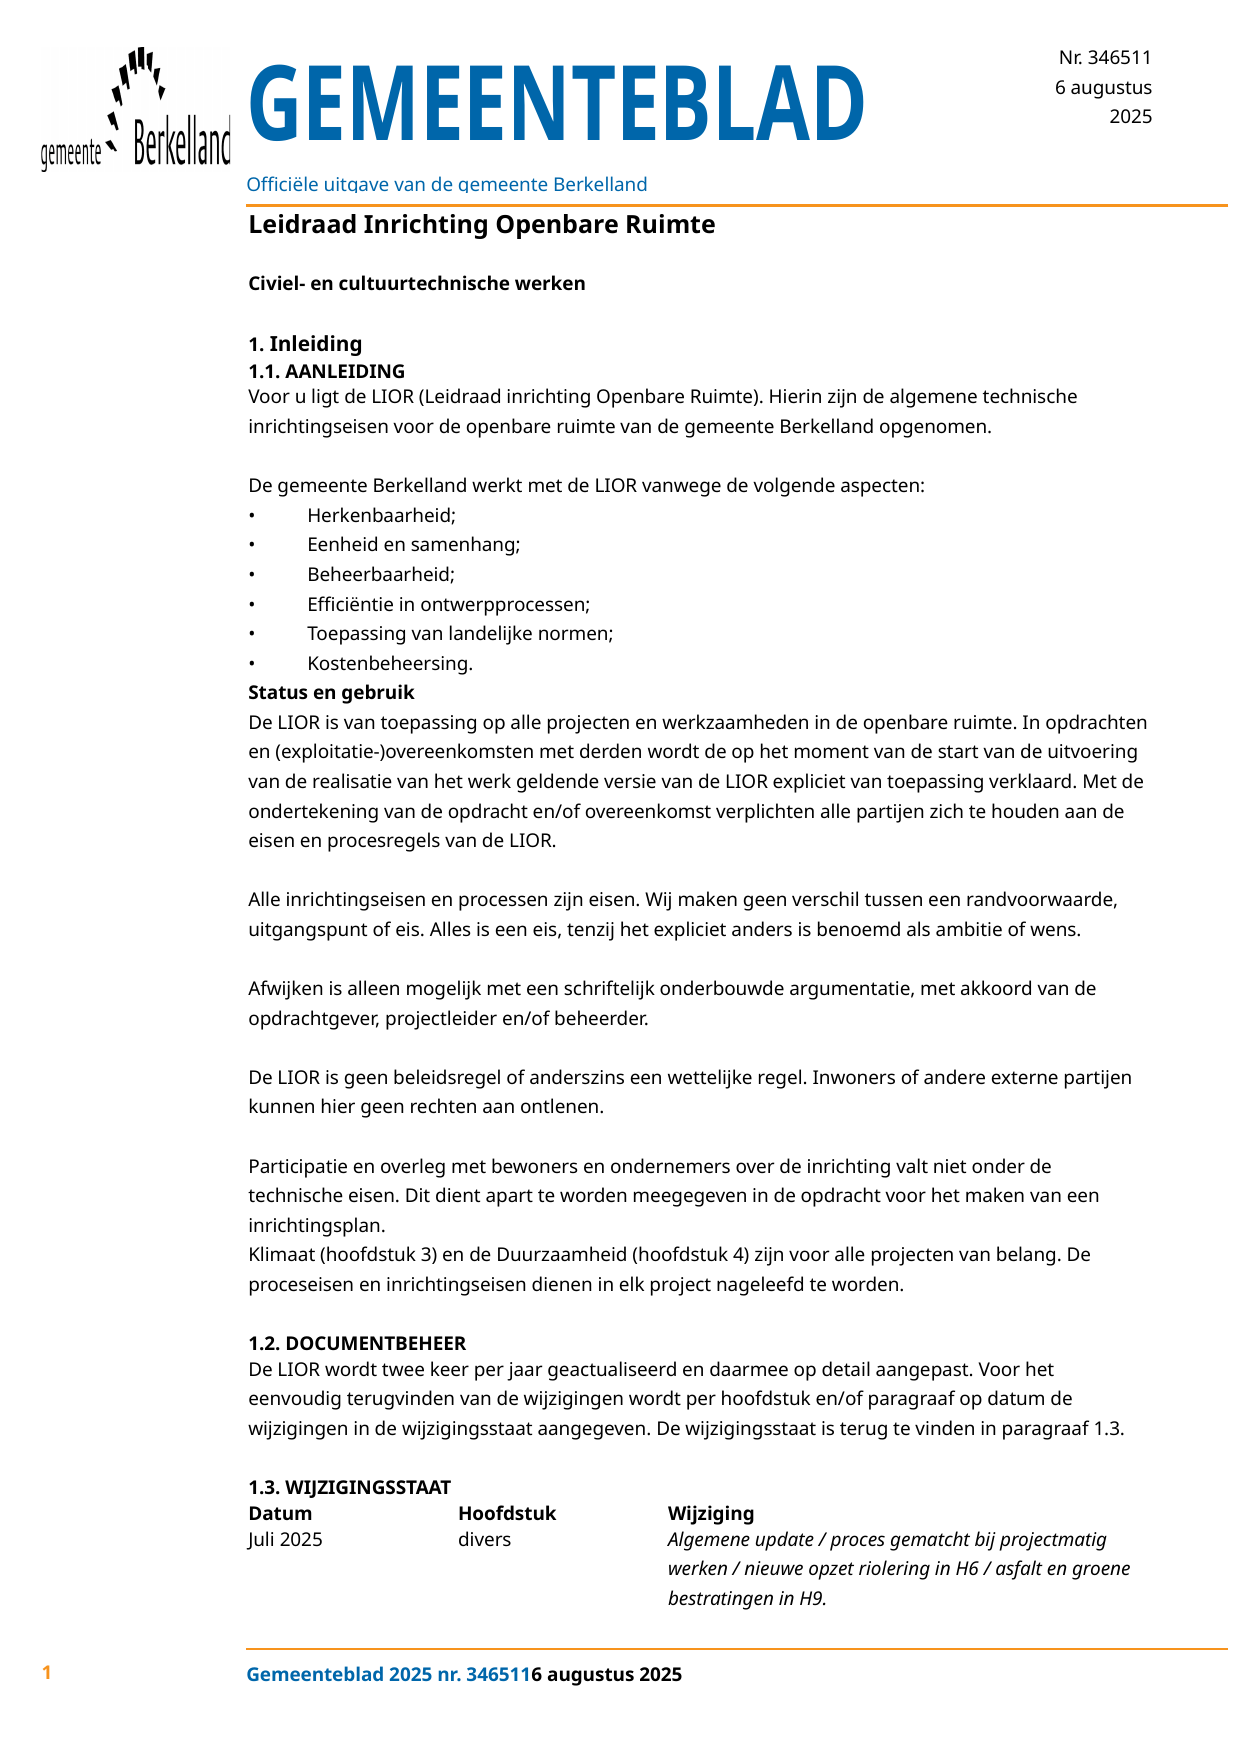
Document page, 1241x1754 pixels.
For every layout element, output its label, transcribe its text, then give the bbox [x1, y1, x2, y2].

list Kostenbeheersing. [248, 650, 1152, 676]
text 1.3. WIJZIGINGSSTAAT [248, 1474, 1152, 1500]
text Alle inrichtingseisen en processen zijn eisen. Wij maken geen verschil tussen een randvoorwaarde, uitgangspunt of eis. Alles is een eis, tenzij het expliciet anders is benoemd als ambitie of wens. [248, 887, 1152, 942]
list Toepassing van landelijke normen; [248, 620, 1152, 646]
text Afwijken is alleen mogelijk met een schriftelijk onderbouwde argumentatie, met akkoord van de opdrachtgever, projectleider en/of beheerder. [248, 975, 1152, 1031]
list Herkenbaarheid; [248, 502, 1152, 528]
text Status en gebruik [248, 679, 1152, 705]
table_header Hoofdstuk [458, 1500, 668, 1526]
table_cell divers [458, 1526, 668, 1611]
text 1.2. DOCUMENTBEHEER [248, 1330, 1152, 1356]
list Eenheid en samenhang; [248, 532, 1152, 557]
table_header Datum [248, 1500, 458, 1526]
text Participatie en overleg met bewoners en ondernemers over de inrichting valt niet onder de technische eisen. Dit dient apart te worden meegegeven in de opdracht voor het maken van een inrichtingsplan. [248, 1153, 1152, 1238]
table_cell Algemene update / proces gematcht bij projectmatig werken / nieuwe opzet riolering in H6 / asfalt en groene bestratingen in H9. [668, 1526, 1152, 1611]
text Voor u ligt de LIOR (Leidraad inrichting Openbare Ruimte). Hierin zijn de algemene technische inrichtingseisen voor de openbare ruimte van de gemeente Berkelland opgenomen. [248, 384, 1152, 439]
text Klimaat (hoofdstuk 3) en de Duurzaamheid (hoofdstuk 4) zijn voor alle projecten van belang. De proceseisen en inrichtingseisen dienen in elk project nageleefd te worden. [248, 1242, 1152, 1297]
list Efficiëntie in ontwerpprocessen; [248, 591, 1152, 616]
picture [41, 47, 231, 172]
table_cell Juli 2025 [248, 1526, 458, 1611]
text Leidraad Inrichting Openbare Ruimte [248, 207, 1152, 241]
text 1. Inleiding [248, 329, 1152, 358]
text De gemeente Berkelland werkt met de LIOR vanwege de volgende aspecten: [248, 472, 1152, 498]
text De LIOR is geen beleidsregel of anderszins een wettelijke regel. Inwoners of andere externe partijen kunnen hier geen rechten aan ontlenen. [248, 1064, 1152, 1119]
text 1.1. AANLEIDING [248, 358, 1152, 384]
text De LIOR is van toepassing op alle projecten en werkzaamheden in de openbare ruimte. In opdrachten en (exploitatie-)overeenkomsten met derden wordt de op het moment van de start van de uitvoering van de realisatie van het werk geldende versie van de LIOR expliciet van toepassing verklaard. Met de ondertekening van de opdracht en/of overeenkomst verplichten alle partijen zich te houden aan de eisen en procesregels van de LIOR. [248, 709, 1152, 853]
text De LIOR wordt twee keer per jaar geactualiseerd en daarmee op detail aangepast. Voor het eenvoudig terugvinden van de wijzigingen wordt per hoofdstuk en/of paragraaf op datum de wijzigingen in de wijzigingsstaat aangegeven. De wijzigingsstaat is terug te vinden in paragraaf 1.3. [248, 1356, 1152, 1441]
text Civiel- en cultuurtechnische werken [248, 270, 1152, 296]
table_header Wijziging [668, 1500, 1152, 1526]
list Beheerbaarheid; [248, 561, 1152, 587]
